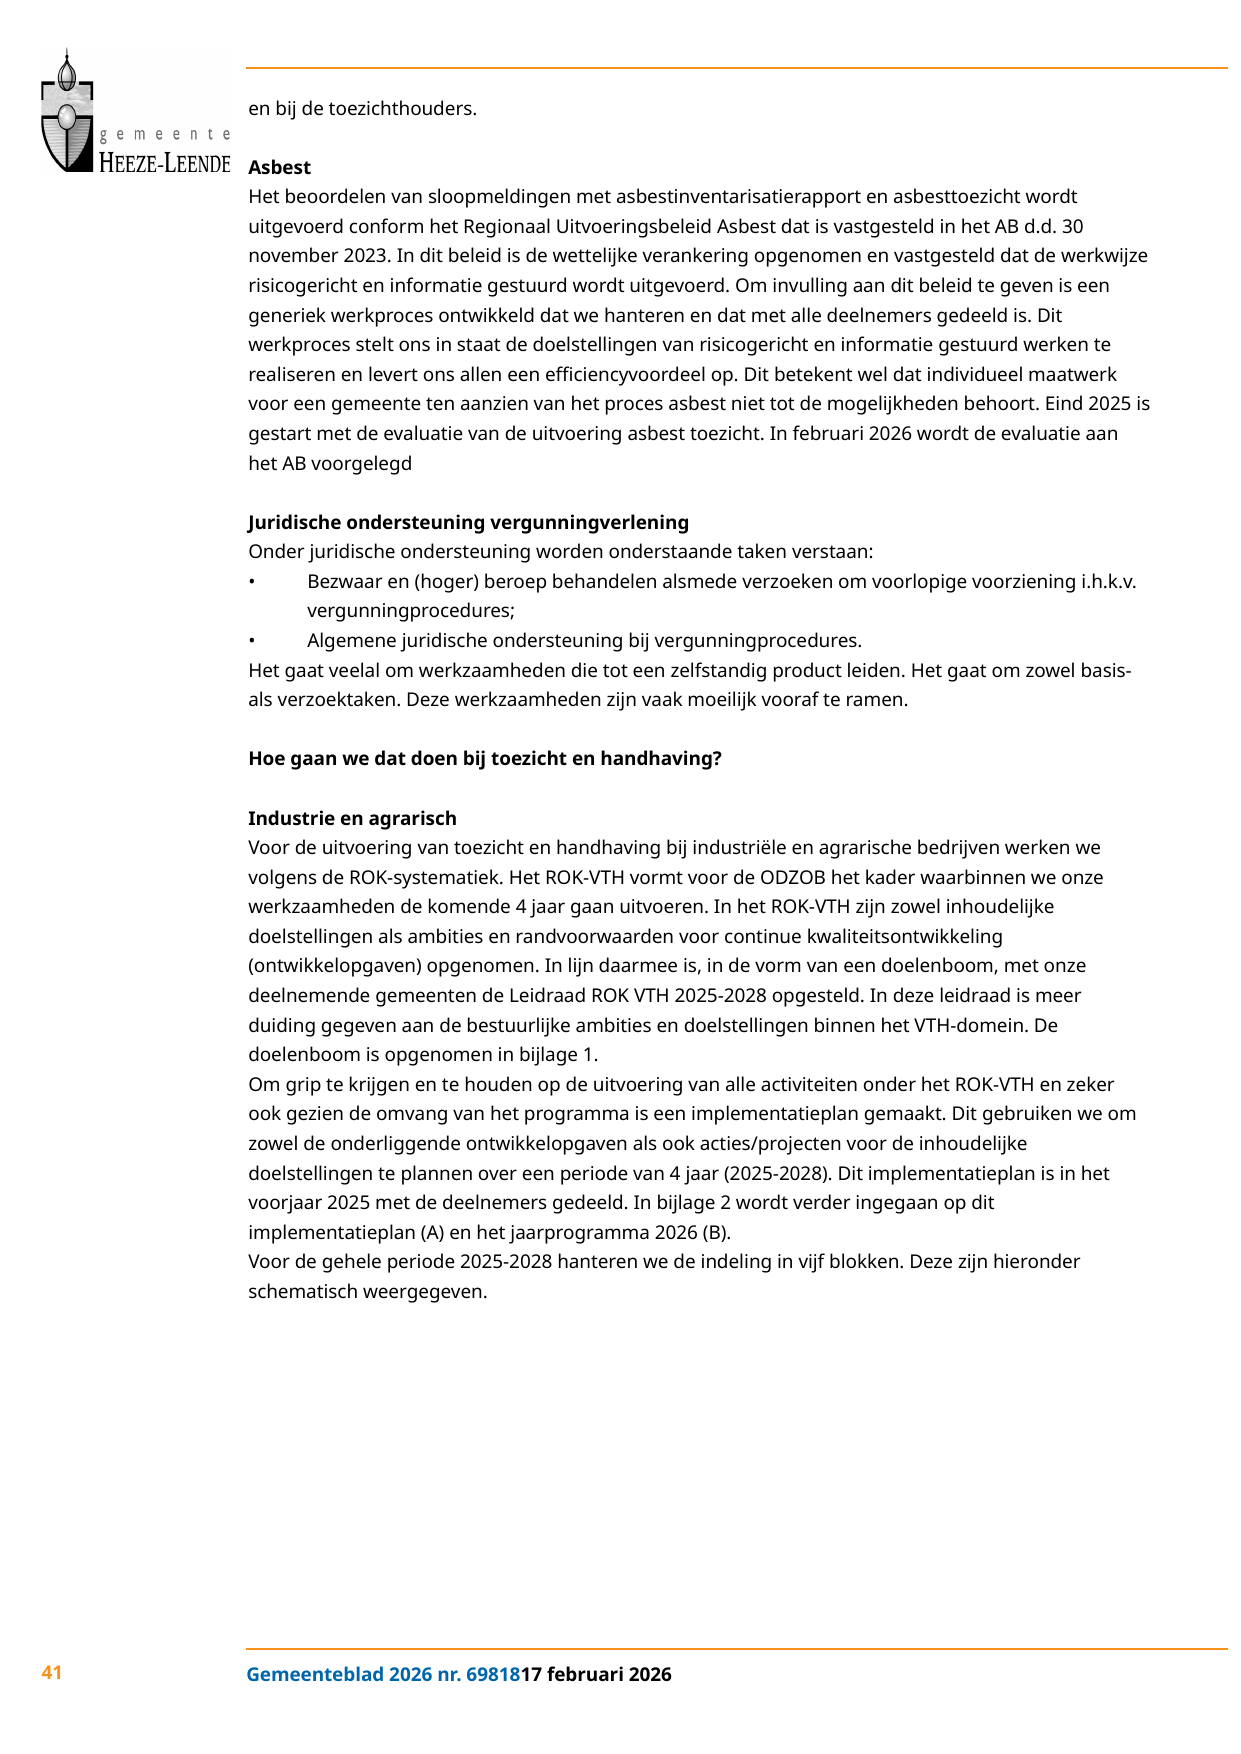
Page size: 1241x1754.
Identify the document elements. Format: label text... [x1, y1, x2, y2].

text Voor de gehele periode 2025-2028 hanteren we de indeling in vijf blokken. Deze zijn hieronder schematisch weergegeven. [248, 1248, 1152, 1304]
text Hoe gaan we dat doen bij toezicht en handhaving? [248, 746, 1152, 771]
list Algemene juridische ondersteuning bij vergunningprocedures. [248, 627, 1152, 653]
picture [41, 47, 231, 172]
text Het beoordelen van sloopmeldingen met asbestinventarisatierapport en asbesttoezicht wordt uitgevoerd conform het Regionaal Uitvoeringsbeleid Asbest dat is vastgesteld in het AB d.d. 30 november 2023. In dit beleid is de wettelijke verankering opgenomen en vastgesteld dat de werkwijze risicogericht en informatie gestuurd wordt uitgevoerd. Om invulling aan dit beleid te geven is een generiek werkproces ontwikkeld dat we hanteren en dat met alle deelnemers gedeeld is. Dit werkproces stelt ons in staat de doelstellingen van risicogericht en informatie gestuurd werken te realiseren en levert ons allen een efficiencyvoordeel op. Dit betekent wel dat individueel maatwerk voor een gemeente ten aanzien van het proces asbest niet tot de mogelijkheden behoort. Eind 2025 is gestart met de evaluatie van de uitvoering asbest toezicht. In februari 2026 wordt de evaluatie aan het AB voorgelegd [248, 183, 1152, 476]
text Industrie en agrarisch [248, 805, 1152, 831]
text Om grip te krijgen en te houden op de uitvoering van alle activiteiten onder het ROK-VTH en zeker ook gezien de omvang van het programma is een implementatieplan gemaakt. Dit gebruiken we om zowel de onderliggende ontwikkelopgaven als ook acties/projecten voor de inhoudelijke doelstellingen te plannen over een periode van 4 jaar (2025-2028). Dit implementatieplan is in het voorjaar 2025 met de deelnemers gedeeld. In bijlage 2 wordt verder ingegaan op dit implementatieplan (A) en het jaarprogramma 2026 (B). [248, 1071, 1152, 1245]
text Asbest [248, 154, 1152, 180]
list Bezwaar en (hoger) beroep behandelen alsmede verzoeken om voorlopige voorziening i.h.k.v. vergunningprocedures; [248, 568, 1152, 623]
text en bij de toezichthouders. [248, 95, 1152, 121]
text Juridische ondersteuning vergunningverlening [248, 509, 1152, 535]
text Het gaat veelal om werkzaamheden die tot een zelfstandig product leiden. Het gaat om zowel basis- als verzoektaken. Deze werkzaamheden zijn vaak moeilijk vooraf te ramen. [248, 657, 1152, 712]
text Onder juridische ondersteuning worden onderstaande taken verstaan: [248, 538, 1152, 564]
text Voor de uitvoering van toezicht en handhaving bij industriële en agrarische bedrijven werken we volgens de ROK-systematiek. Het ROK-VTH vormt voor de ODZOB het kader waarbinnen we onze werkzaamheden de komende 4 jaar gaan uitvoeren. In het ROK-VTH zijn zowel inhoudelijke doelstellingen als ambities en randvoorwaarden voor continue kwaliteitsontwikkeling (ontwikkelopgaven) opgenomen. In lijn daarmee is, in de vorm van een doelenboom, met onze deelnemende gemeenten de Leidraad ROK VTH 2025-2028 opgesteld. In deze leidraad is meer duiding gegeven aan de bestuurlijke ambities en doelstellingen binnen het VTH-domein. De doelenboom is opgenomen in bijlage 1. [248, 834, 1152, 1067]
